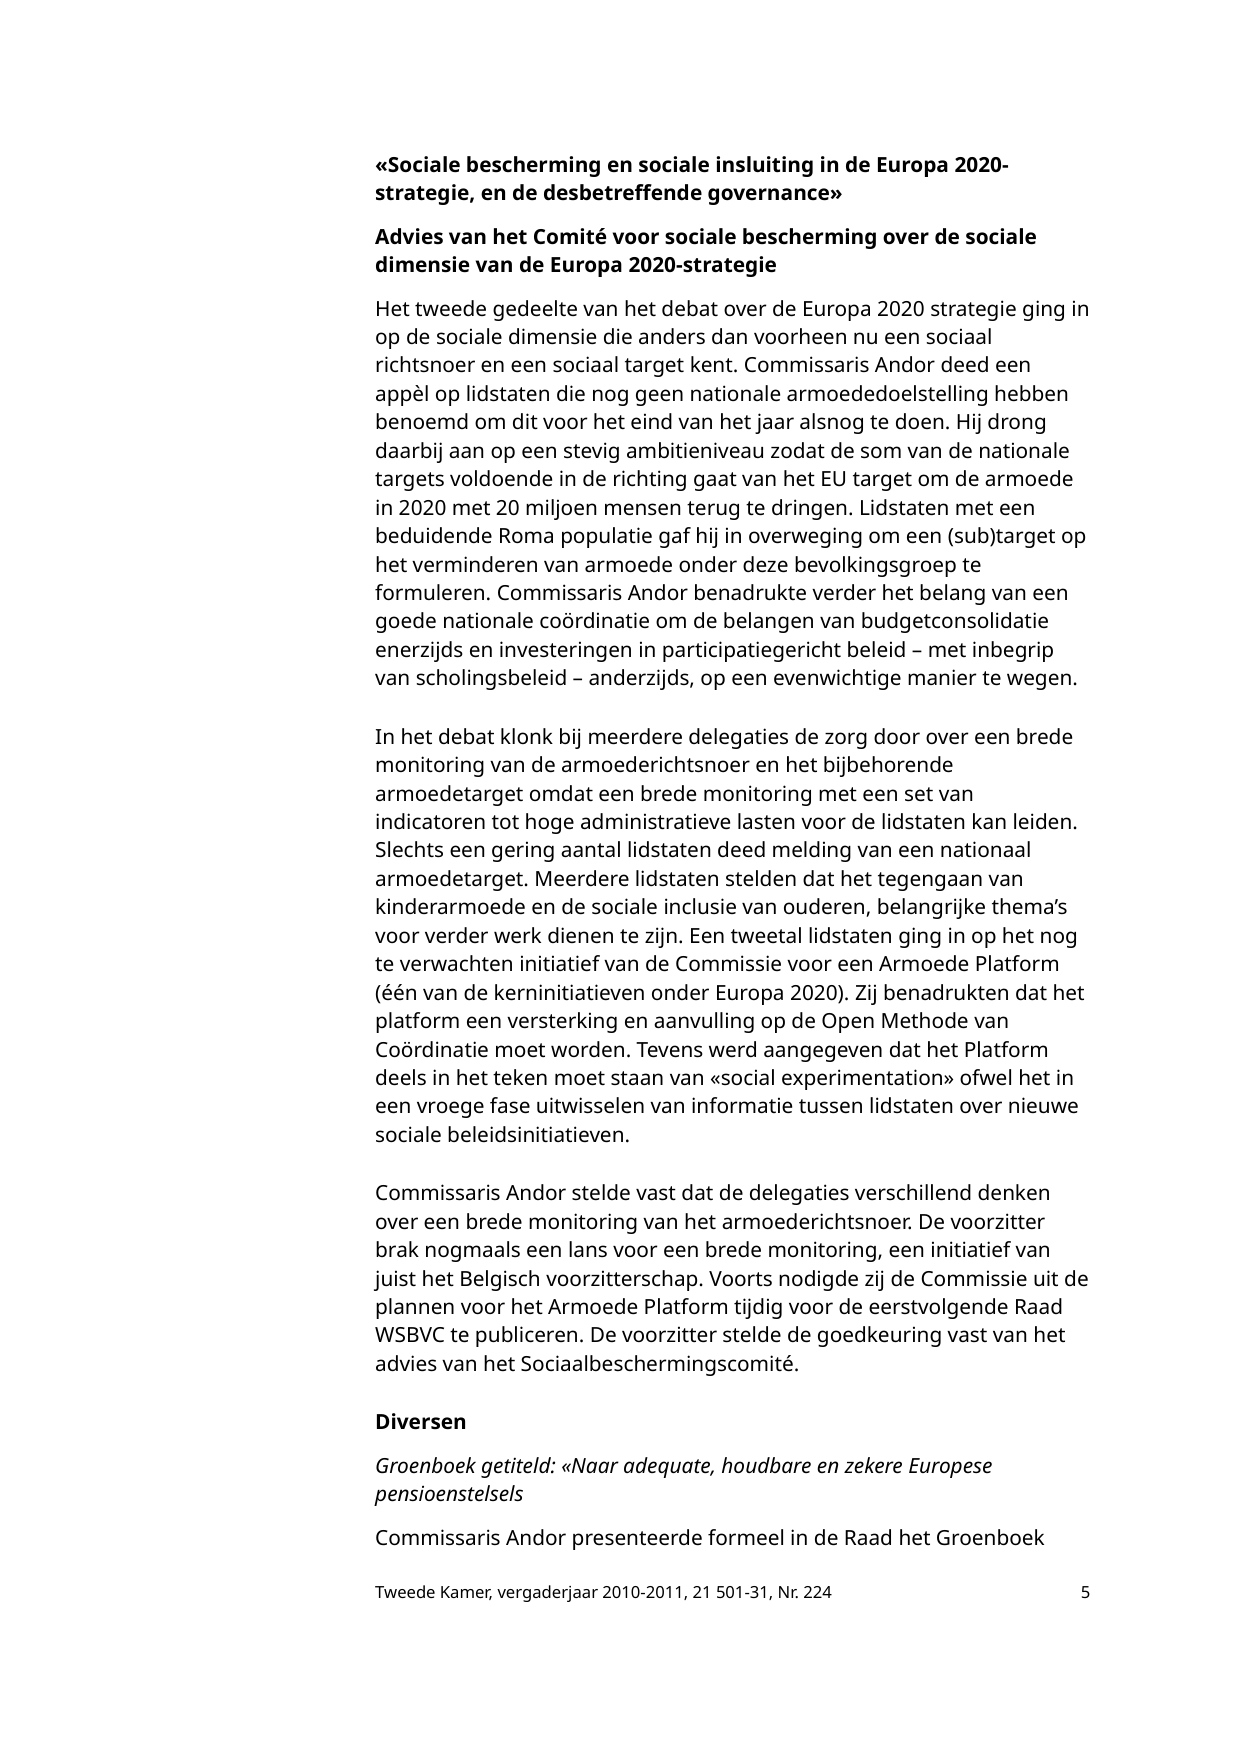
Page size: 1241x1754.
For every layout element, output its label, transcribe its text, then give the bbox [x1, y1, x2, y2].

text Het tweede gedeelte van het debat over de Europa 2020 strategie ging in op de sociale dimensie die anders dan voorheen nu een sociaal richtsnoer en een sociaal target kent. Commissaris Andor deed een appèl op lidstaten die nog geen nationale armoededoelstelling hebben benoemd om dit voor het eind van het jaar alsnog te doen. Hij drong daarbij aan op een stevig ambitieniveau zodat de som van de nationale targets voldoende in de richting gaat van het EU target om de armoede in 2020 met 20 miljoen mensen terug te dringen. Lidstaten met een beduidende Roma populatie gaf hij in overweging om een (sub)target op het verminderen van armoede onder deze bevolkingsgroep te formuleren. Commissaris Andor benadrukte verder het belang van een goede nationale coördinatie om de belangen van budgetconsolidatie enerzijds en investeringen in participatiegericht beleid – met inbegrip van scholingsbeleid – anderzijds, op een evenwichtige manier te wegen. [375, 294, 1090, 692]
text Commissaris Andor stelde vast dat de delegaties verschillend denken over een brede monitoring van het armoederichtsnoer. De voorzitter brak nogmaals een lans voor een brede monitoring, een initiatief van juist het Belgisch voorzitterschap. Voorts nodigde zij de Commissie uit de plannen voor het Armoede Platform tijdig voor de eerstvolgende Raad WSBVC te publiceren. De voorzitter stelde de goedkeuring vast van het advies van het Sociaalbeschermingscomité. [375, 1178, 1090, 1377]
text In het debat klonk bij meerdere delegaties de zorg door over een brede monitoring van de armoederichtsnoer en het bijbehorende armoedetarget omdat een brede monitoring met een set van indicatoren tot hoge administratieve lasten voor de lidstaten kan leiden. Slechts een gering aantal lidstaten deed melding van een nationaal armoedetarget. Meerdere lidstaten stelden dat het tegengaan van kinderarmoede en de sociale inclusie van ouderen, belangrijke thema’s voor verder werk dienen te zijn. Een tweetal lidstaten ging in op het nog te verwachten initiatief van de Commissie voor een Armoede Platform (één van de kerninitiatieven onder Europa 2020). Zij benadrukten dat het platform een versterking en aanvulling op de Open Methode van Coördinatie moet worden. Tevens werd aangegeven dat het Platform deels in het teken moet staan van «social experimentation» ofwel het in een vroege fase uitwisselen van informatie tussen lidstaten over nieuwe sociale beleidsinitiatieven. [375, 722, 1090, 1148]
text «Sociale bescherming en sociale insluiting in de Europa 2020-strategie, en de desbetreffende governance» [375, 150, 1090, 207]
text Commissaris Andor presenteerde formeel in de Raad het Groenboek [375, 1523, 1090, 1551]
text Groenboek getiteld: «Naar adequate, houdbare en zekere Europese pensioenstelsels [375, 1451, 1090, 1508]
text Advies van het Comité voor sociale bescherming over de sociale dimensie van de Europa 2020-strategie [375, 222, 1090, 279]
text Diversen [375, 1407, 1090, 1436]
